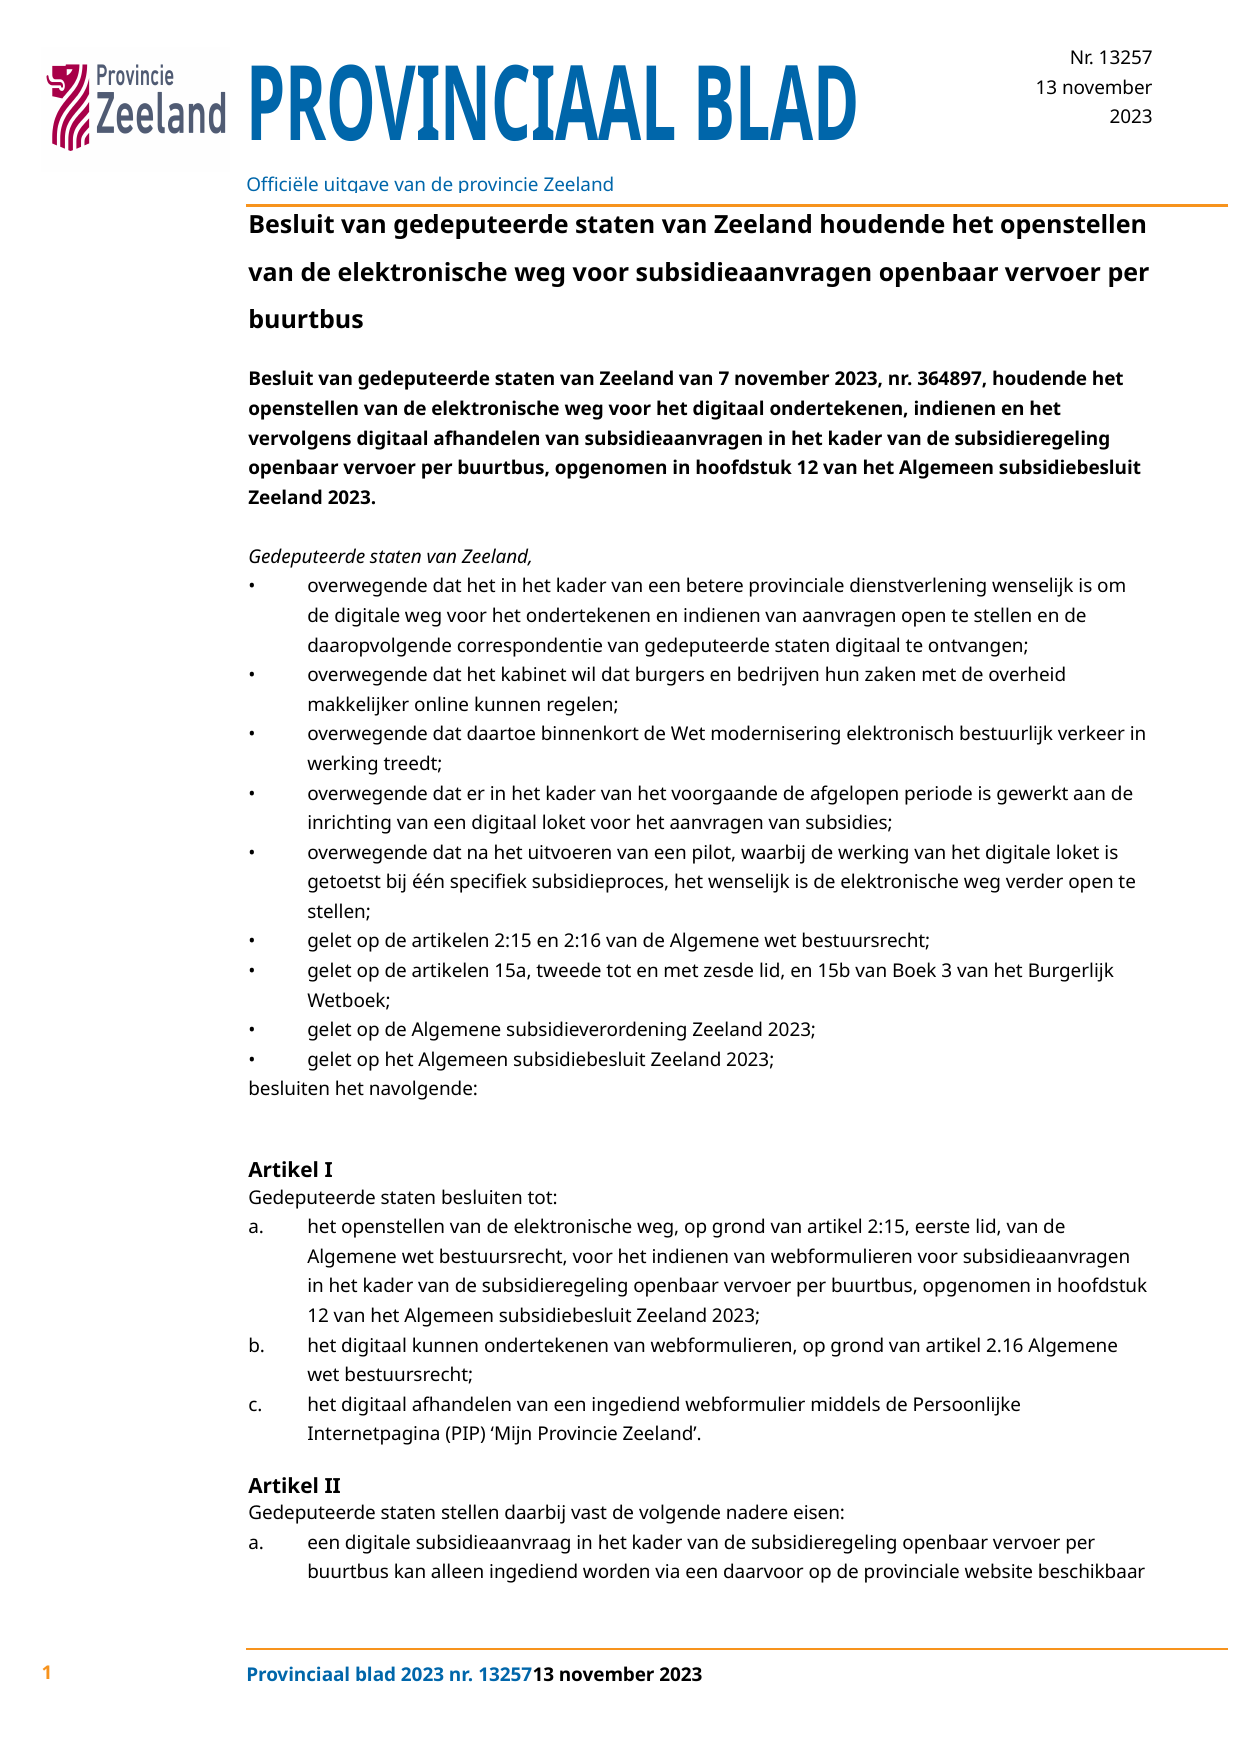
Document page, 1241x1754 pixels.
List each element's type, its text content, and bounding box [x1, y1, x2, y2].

list overwegende dat het in het kader van een betere provinciale dienstverlening wenselijk is om de digitale weg voor het ondertekenen en indienen van aanvragen open te stellen en de daaropvolgende correspondentie van gedeputeerde staten digitaal te ontvangen; [248, 573, 1152, 657]
list een digitale subsidieaanvraag in het kader van de subsidieregeling openbaar vervoer per buurtbus kan alleen ingediend worden via een daarvoor op de provinciale website beschikbaar [248, 1529, 1152, 1584]
list gelet op het Algemeen subsidiebesluit Zeeland 2023; [248, 1046, 1152, 1072]
text Gedeputeerde staten besluiten tot: [248, 1184, 1152, 1210]
text Artikel II [248, 1471, 1152, 1499]
list overwegende dat er in het kader van het voorgaande de afgelopen periode is gewerkt aan de inrichting van een digitaal loket voor het aanvragen van subsidies; [248, 780, 1152, 835]
text Besluit van gedeputeerde staten van Zeeland van 7 november 2023, nr. 364897, houdende het openstellen van de elektronische weg voor het digitaal ondertekenen, indienen en het vervolgens digitaal afhandelen van subsidieaanvragen in het kader van de subsidieregeling openbaar vervoer per buurtbus, opgenomen in hoofdstuk 12 van het Algemeen subsidiebesluit Zeeland 2023. [248, 366, 1152, 509]
text Gedeputeerde staten van Zeeland, [248, 543, 1152, 569]
text Gedeputeerde staten stellen daarbij vast de volgende nadere eisen: [248, 1499, 1152, 1525]
list gelet op de artikelen 15a, tweede tot en met zesde lid, en 15b van Boek 3 van het Burgerlijk Wetboek; [248, 957, 1152, 1012]
list gelet op de artikelen 2:15 en 2:16 van de Algemene wet bestuursrecht; [248, 928, 1152, 953]
text besluiten het navolgende: [248, 1076, 1152, 1101]
list gelet op de Algemene subsidieverordening Zeeland 2023; [248, 1016, 1152, 1042]
text Besluit van gedeputeerde staten van Zeeland houdende het openstellen van de elektronische weg voor subsidieaanvragen openbaar vervoer per buurtbus [248, 207, 1152, 336]
list overwegende dat na het uitvoeren van een pilot, waarbij de werking van het digitale loket is getoetst bij één specifiek subsidieproces, het wenselijk is de elektronische weg verder open te stellen; [248, 839, 1152, 924]
list het digitaal afhandelen van een ingediend webformulier middels de Persoonlijke Internetpagina (PIP) ‘Mijn Provincie Zeeland’. [248, 1391, 1152, 1446]
list overwegende dat het kabinet wil dat burgers en bedrijven hun zaken met de overheid makkelijker online kunnen regelen; [248, 661, 1152, 717]
text Artikel I [248, 1156, 1152, 1184]
picture [41, 47, 231, 172]
list het digitaal kunnen ondertekenen van webformulieren, op grond van artikel 2.16 Algemene wet bestuursrecht; [248, 1332, 1152, 1387]
list overwegende dat daartoe binnenkort de Wet modernisering elektronisch bestuurlijk verkeer in werking treedt; [248, 721, 1152, 776]
list het openstellen van de elektronische weg, op grond van artikel 2:15, eerste lid, van de Algemene wet bestuursrecht, voor het indienen van webformulieren voor subsidieaanvragen in het kader van de subsidieregeling openbaar vervoer per buurtbus, opgenomen in hoofdstuk 12 van het Algemeen subsidiebesluit Zeeland 2023; [248, 1213, 1152, 1328]
